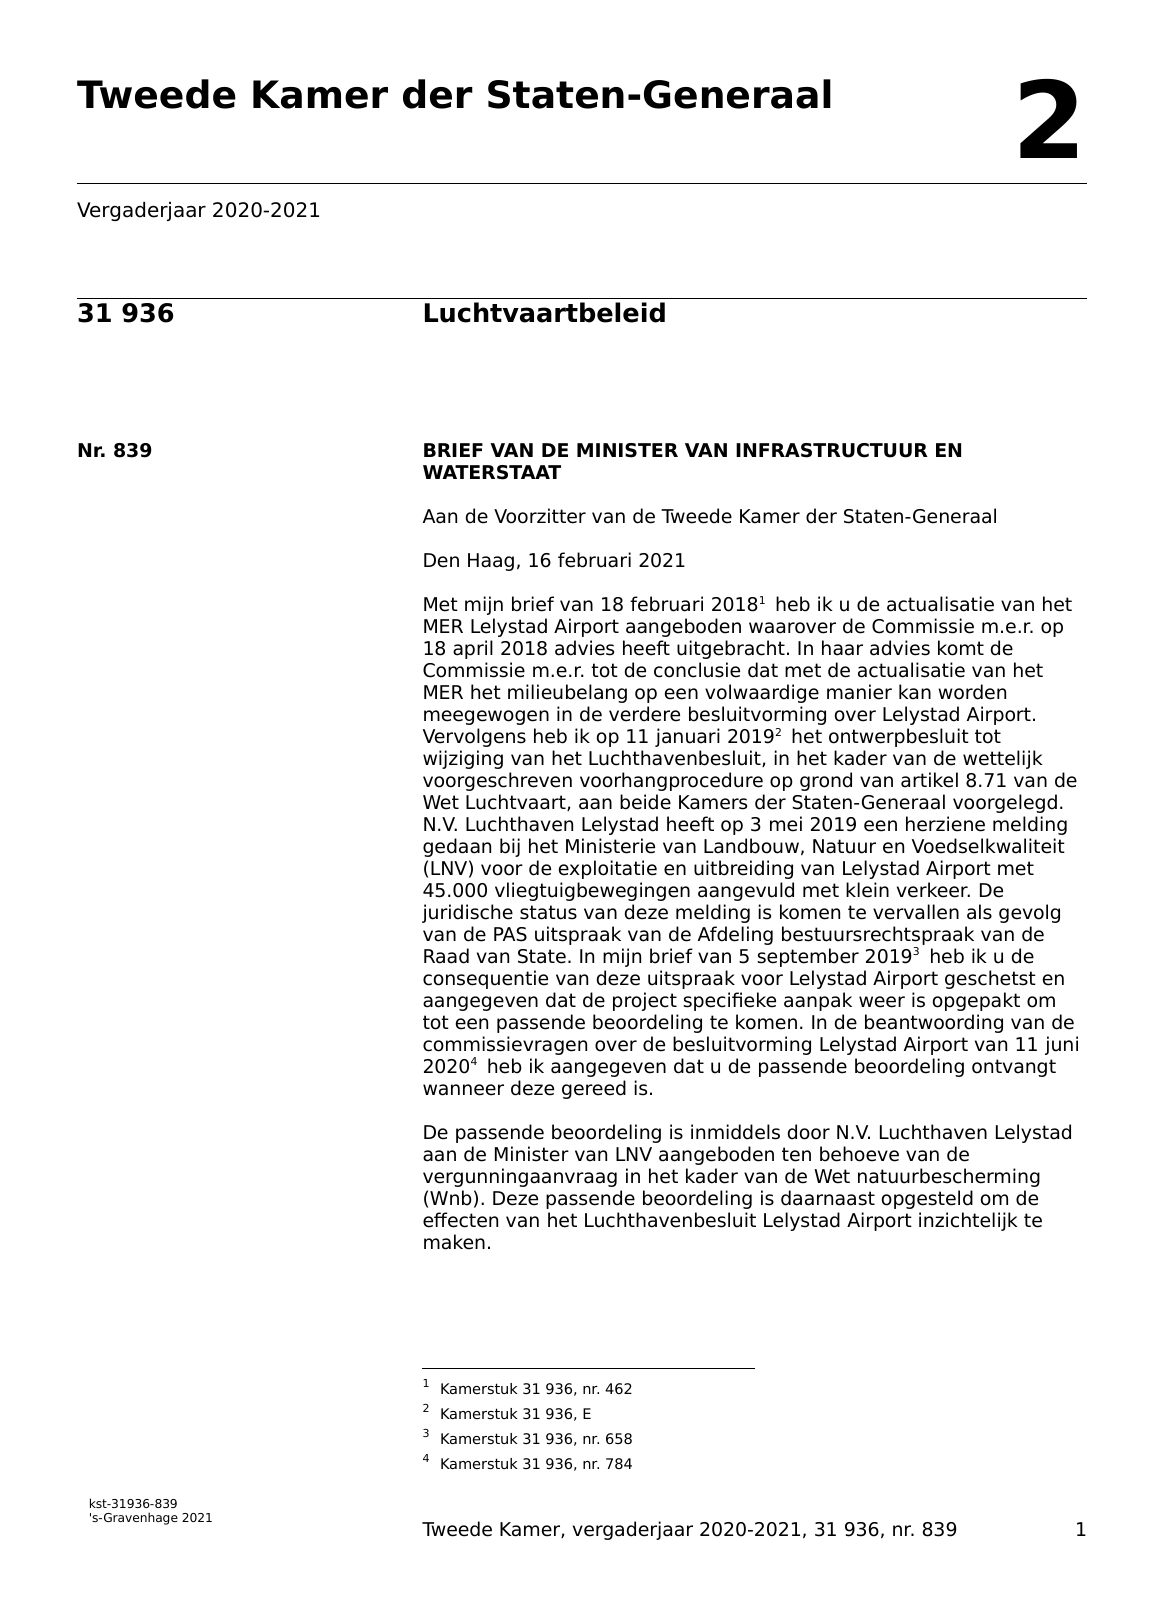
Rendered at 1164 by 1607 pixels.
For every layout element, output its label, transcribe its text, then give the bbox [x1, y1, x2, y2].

text Aan de Voorzitter van de Tweede Kamer der Staten-Generaal [422, 506, 1087, 528]
text Met mijn brief van 18 februari 2018 heb ik u de actualisatie van het MER Lelystad Airport aangeboden waarover de Commissie m.e.r. op 18 april 2018 advies heeft uitgebracht. In haar advies komt de Commissie m.e.r. tot de conclusie dat met de actualisatie van het MER het milieubelang op een volwaardige manier kan worden meegewogen in de verdere besluitvorming over Lelystad Airport. [422, 594, 1087, 726]
text Kamerstuk 31 936, nr. 658 [422, 1427, 1087, 1449]
text Kamerstuk 31 936, E [422, 1402, 1087, 1424]
text Kamerstuk 31 936, nr. 784 [422, 1452, 1087, 1474]
subtitle Nr. 839 BRIEF VAN DE MINISTER VAN INFRASTRUCTUUR EN WATERSTAAT [77, 440, 1087, 484]
text 's-Gravenhage 2021 [88, 1511, 323, 1525]
text N.V. Luchthaven Lelystad heeft op 3 mei 2019 een herziene melding gedaan bij het Ministerie van Landbouw, Natuur en Voedselkwaliteit (LNV) voor de exploitatie en uitbreiding van Lelystad Airport met 45.000 vliegtuigbewegingen aangevuld met klein verkeer. De juridische status van deze melding is komen te vervallen als gevolg van de PAS uitspraak van de Afdeling bestuursrechtspraak van de Raad van State. In mijn brief van 5 september 2019 heb ik u de consequentie van deze uitspraak voor Lelystad Airport geschetst en aangegeven dat de project specifieke aanpak weer is opgepakt om tot een passende beoordeling te komen. In de beantwoording van de commissievragen over de besluitvorming Lelystad Airport van 11 juni 2020 heb ik aangegeven dat u de passende beoordeling ontvangt wanneer deze gereed is. [422, 814, 1087, 1100]
text Kamerstuk 31 936, nr. 462 [422, 1377, 1087, 1399]
text Vervolgens heb ik op 11 januari 2019 het ontwerpbesluit tot wijziging van het Luchthavenbesluit, in het kader van de wettelijk voorgeschreven voorhangprocedure op grond van artikel 8.71 van de Wet Luchtvaart, aan beide Kamers der Staten-Generaal voorgelegd. [422, 726, 1087, 814]
text kst-31936-839 [88, 1497, 323, 1511]
table_cell Vergaderjaar 2020-2021 [77, 184, 1087, 298]
subtitle 31 936 Luchtvaartbeleid [77, 299, 1087, 329]
text Den Haag, 16 februari 2021 [422, 550, 1087, 572]
table_header 2 [886, 59, 1087, 183]
table_header Tweede Kamer der Staten-Generaal [77, 59, 886, 183]
text De passende beoordeling is inmiddels door N.V. Luchthaven Lelystad aan de Minister van LNV aangeboden ten behoeve van de vergunningaanvraag in het kader van de Wet natuurbescherming (Wnb). Deze passende beoordeling is daarnaast opgesteld om de effecten van het Luchthavenbesluit Lelystad Airport inzichtelijk te maken. [422, 1122, 1087, 1254]
